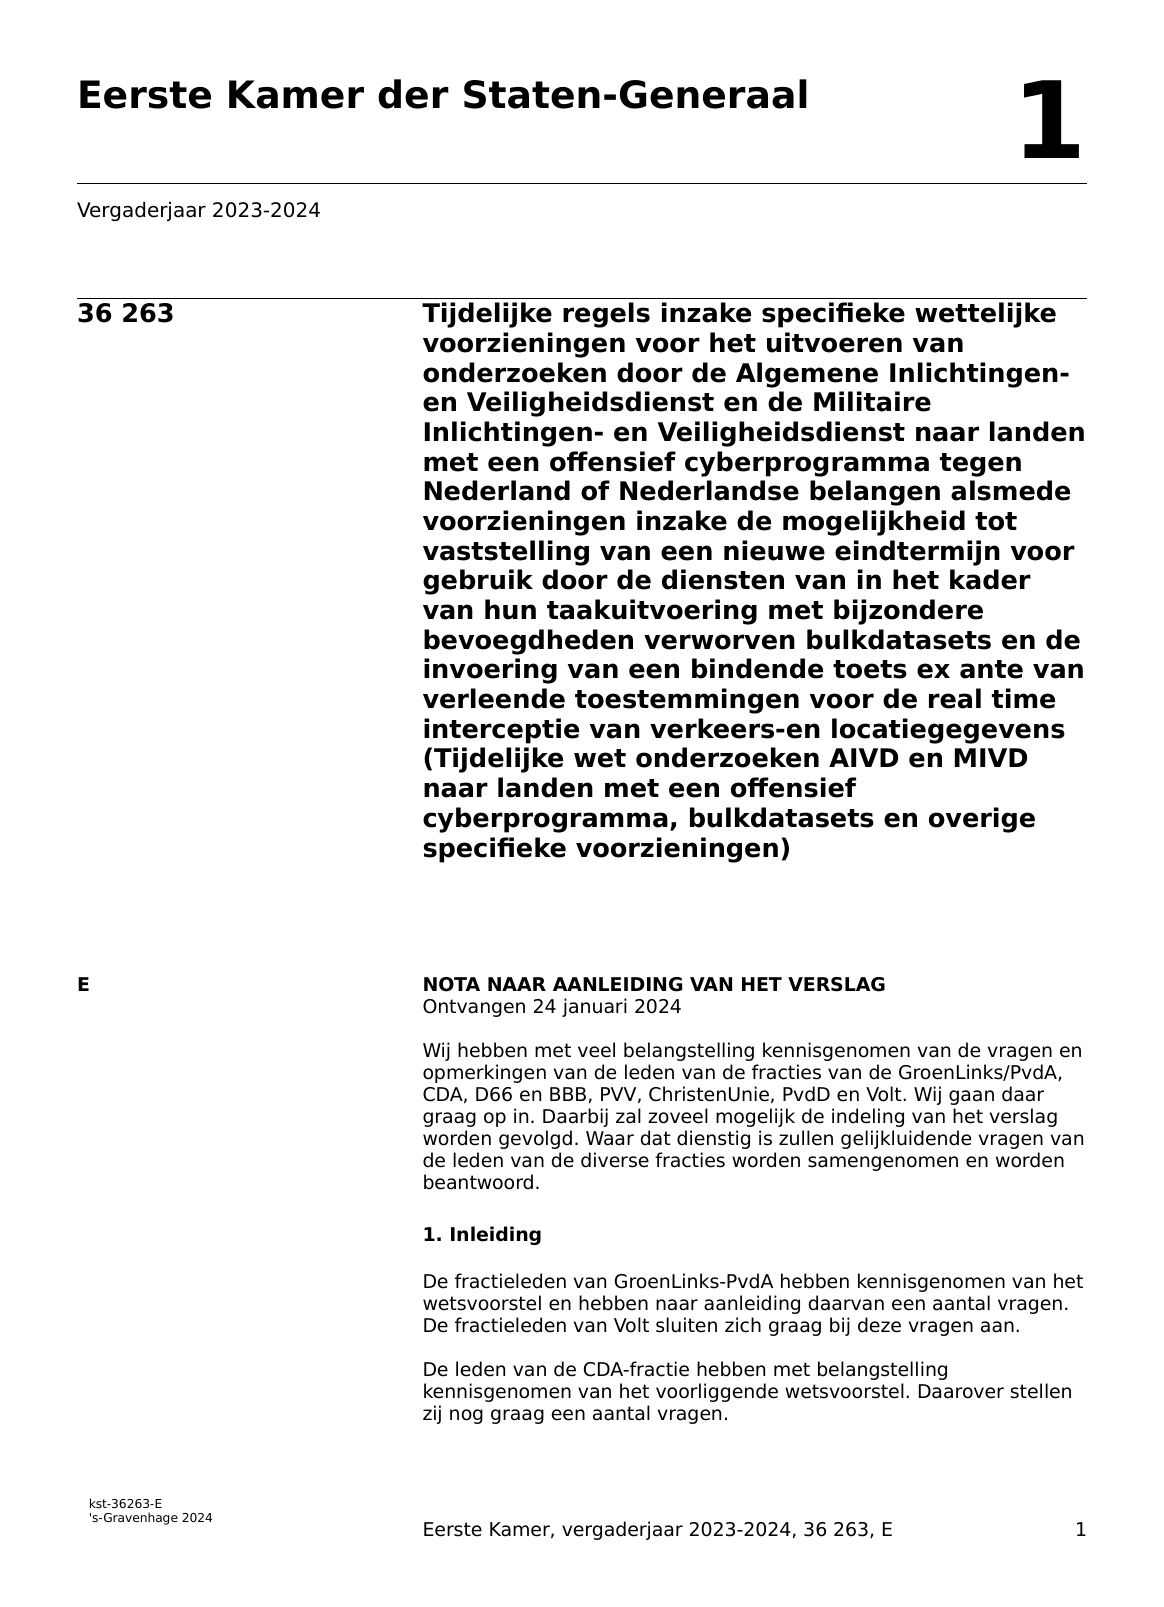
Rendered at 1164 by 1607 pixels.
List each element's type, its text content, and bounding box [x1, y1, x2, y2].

table_header Eerste Kamer der Staten-Generaal [77, 59, 886, 183]
text Wij hebben met veel belangstelling kennisgenomen van de vragen en opmerkingen van de leden van de fracties van de GroenLinks/PvdA, CDA, D66 en BBB, PVV, ChristenUnie, PvdD en Volt. Wij gaan daar graag op in. Daarbij zal zoveel mogelijk de indeling van het verslag worden gevolgd. Waar dat dienstig is zullen gelijkluidende vragen van de leden van de diverse fracties worden samengenomen en worden beantwoord. [422, 1040, 1087, 1194]
subtitle E NOTA NAAR AANLEIDING VAN HET VERSLAG [77, 974, 1087, 996]
text kst-36263-E [88, 1497, 323, 1511]
subtitle 1. Inleiding [422, 1224, 1087, 1246]
subtitle 36 263 Tijdelijke regels inzake specifieke wettelijke voorzieningen voor het uitvoeren van onderzoeken door de Algemene Inlichtingen- en Veiligheidsdienst en de Militaire Inlichtingen- en Veiligheidsdienst naar landen met een offensief cyberprogramma tegen Nederland of Nederlandse belangen alsmede voorzieningen inzake de mogelijkheid tot vaststelling van een nieuwe eindtermijn voor gebruik door de diensten van in het kader van hun taakuitvoering met bijzondere bevoegdheden verworven bulkdatasets en de invoering van een bindende toets ex ante van verleende toestemmingen voor de real time interceptie van verkeers-en locatiegegevens (Tijdelijke wet onderzoeken AIVD en MIVD naar landen met een offensief cyberprogramma, bulkdatasets en overige specifieke voorzieningen) [77, 299, 1087, 863]
text Ontvangen 24 januari 2024 [422, 996, 1087, 1018]
text 's-Gravenhage 2024 [88, 1511, 323, 1525]
text De leden van de CDA-fractie hebben met belangstelling kennisgenomen van het voorliggende wetsvoorstel. Daarover stellen zij nog graag een aantal vragen. [422, 1359, 1087, 1425]
text De fractieleden van GroenLinks-PvdA hebben kennisgenomen van het wetsvoorstel en hebben naar aanleiding daarvan een aantal vragen. De fractieleden van Volt sluiten zich graag bij deze vragen aan. [422, 1271, 1087, 1337]
table_header 1 [886, 59, 1087, 183]
table_cell Vergaderjaar 2023-2024 [77, 184, 1087, 298]
